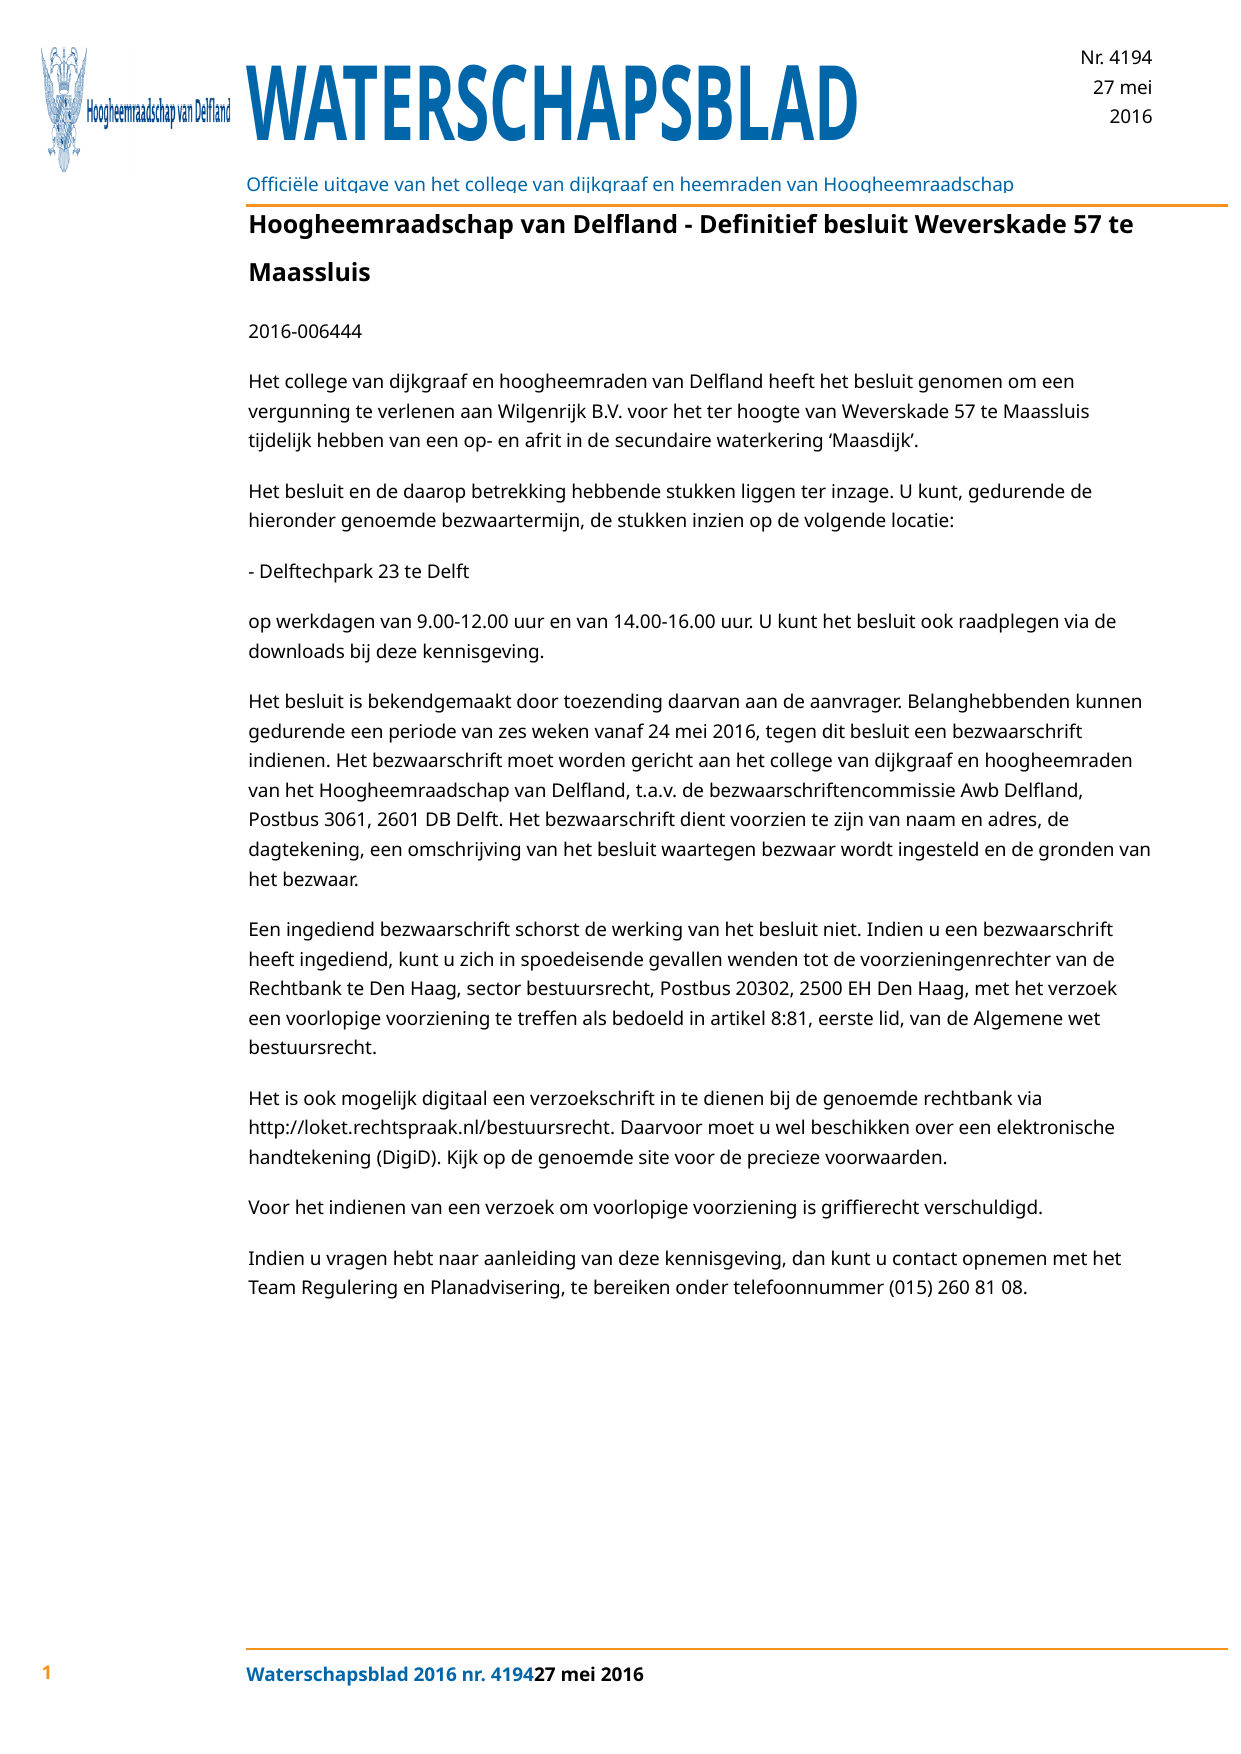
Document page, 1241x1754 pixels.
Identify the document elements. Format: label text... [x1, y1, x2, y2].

text - Delftechpark 23 te Delft [248, 558, 1152, 584]
text op werkdagen van 9.00-12.00 uur en van 14.00-16.00 uur. U kunt het besluit ook raadplegen via de downloads bij deze kennisgeving. [248, 608, 1152, 664]
text Het besluit en de daarop betrekking hebbende stukken liggen ter inzage. U kunt, gedurende de hieronder genoemde bezwaartermijn, de stukken inzien op de volgende locatie: [248, 478, 1152, 533]
text Een ingediend bezwaarschrift schorst de werking van het besluit niet. Indien u een bezwaarschrift heeft ingediend, kunt u zich in spoedeisende gevallen wenden tot de voorzieningenrechter van de Rechtbank te Den Haag, sector bestuursrecht, Postbus 20302, 2500 EH Den Haag, met het verzoek een voorlopige voorziening te treffen als bedoeld in artikel 8:81, eerste lid, van de Algemene wet bestuursrecht. [248, 916, 1152, 1060]
text Het college van dijkgraaf en hoogheemraden van Delfland heeft het besluit genomen om een vergunning te verlenen aan Wilgenrijk B.V. voor het ter hoogte van Weverskade 57 te Maassluis tijdelijk hebben van een op- en afrit in de secundaire waterkering ‘Maasdijk’. [248, 368, 1152, 453]
picture [41, 47, 231, 172]
text Hoogheemraadschap van Delfland - Definitief besluit Weverskade 57 te Maassluis [248, 207, 1152, 288]
text Het besluit is bekendgemaakt door toezending daarvan aan de aanvrager. Belanghebbenden kunnen gedurende een periode van zes weken vanaf 24 mei 2016, tegen dit besluit een bezwaarschrift indienen. Het bezwaarschrift moet worden gericht aan het college van dijkgraaf en hoogheemraden van het Hoogheemraadschap van Delfland, t.a.v. de bezwaarschriftencommissie Awb Delfland, Postbus 3061, 2601 DB Delft. Het bezwaarschrift dient voorzien te zijn van naam en adres, de dagtekening, een omschrijving van het besluit waartegen bezwaar wordt ingesteld en de gronden van het bezwaar. [248, 688, 1152, 892]
text Voor het indienen van een verzoek om voorlopige voorziening is griffierecht verschuldigd. [248, 1194, 1152, 1220]
text Het is ook mogelijk digitaal een verzoekschrift in te dienen bij de genoemde rechtbank via http://loket.rechtspraak.nl/bestuursrecht. Daarvoor moet u wel beschikken over een elektronische handtekening (DigiD). Kijk op de genoemde site voor de precieze voorwaarden. [248, 1085, 1152, 1170]
text 2016-006444 [248, 318, 1152, 344]
text Indien u vragen hebt naar aanleiding van deze kennisgeving, dan kunt u contact opnemen met het Team Regulering en Planadvisering, te bereiken onder telefoonnummer (015) 260 81 08. [248, 1245, 1152, 1300]
